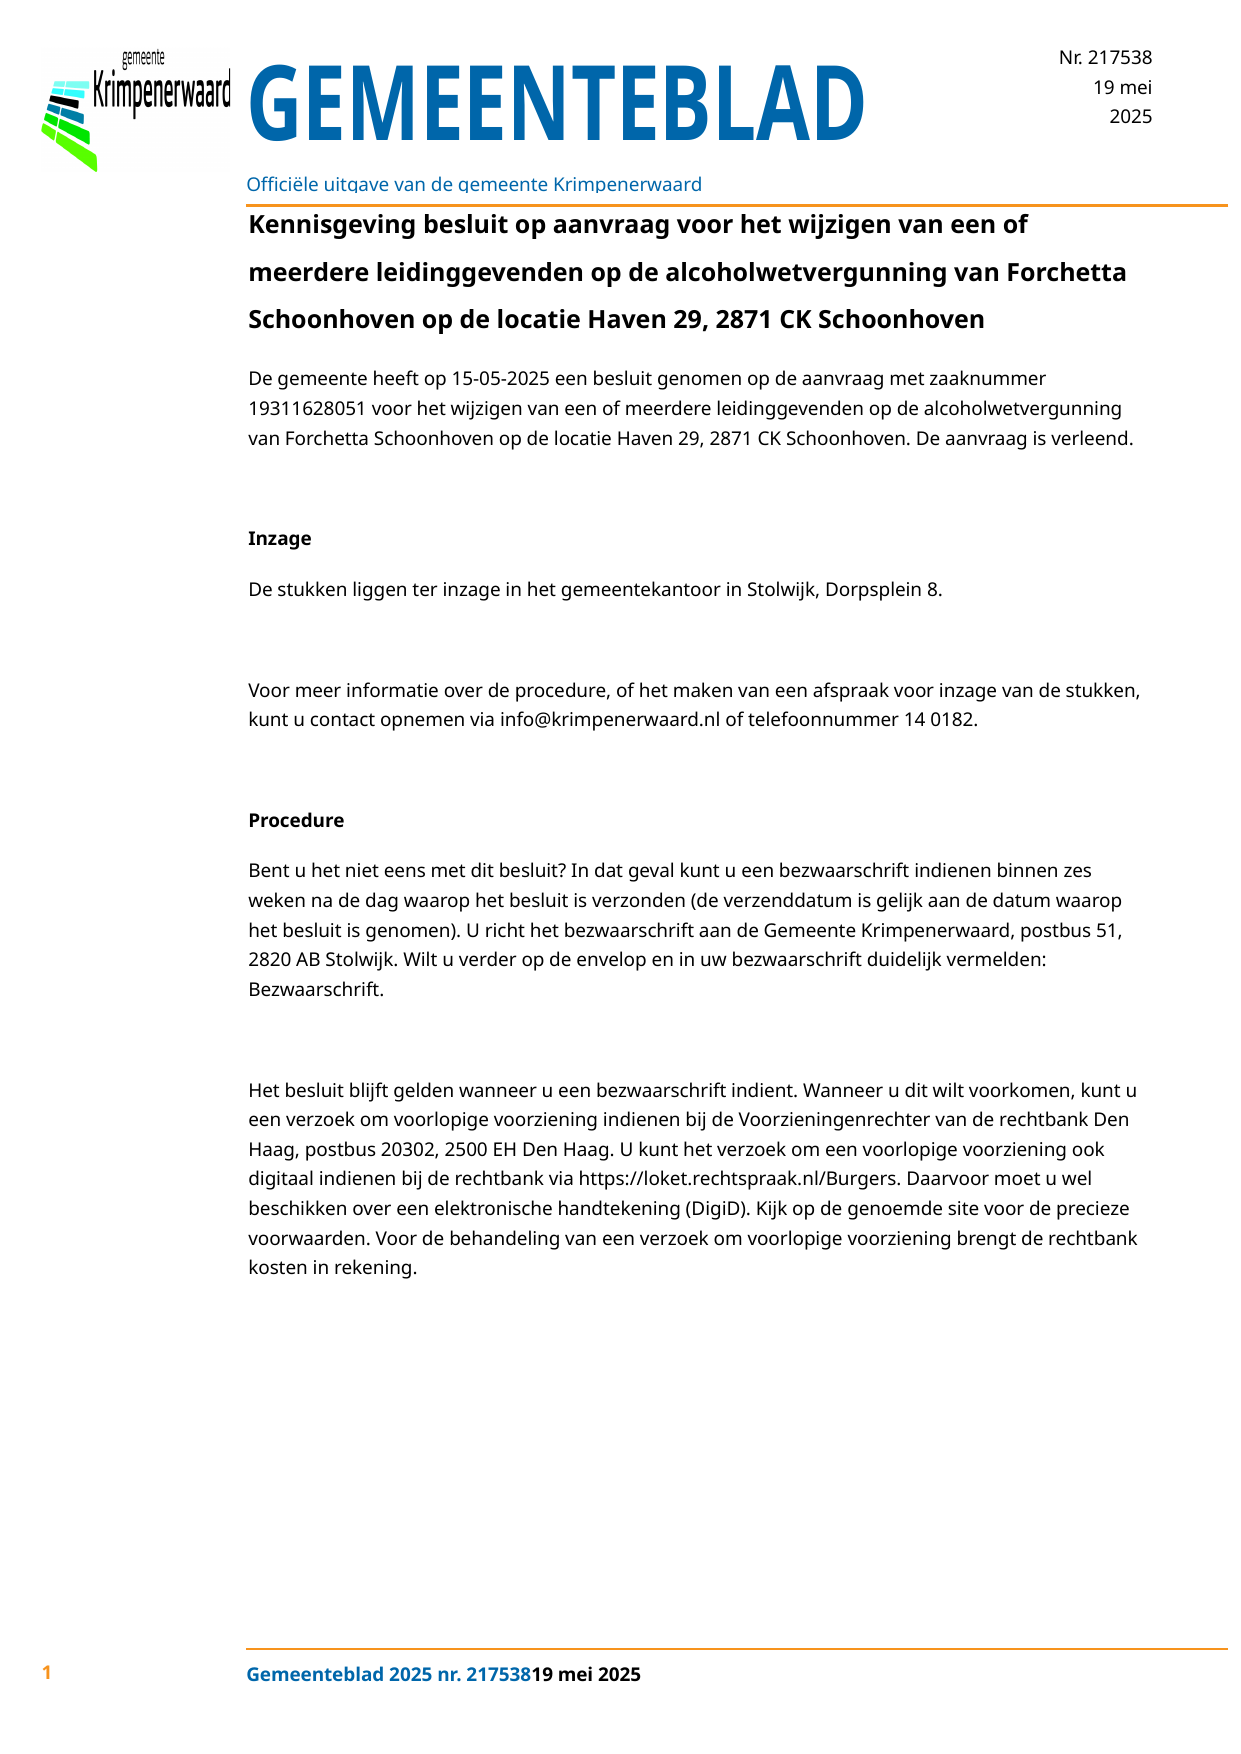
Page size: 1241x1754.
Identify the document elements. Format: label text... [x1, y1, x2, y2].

text Het besluit blijft gelden wanneer u een bezwaarschrift indient. Wanneer u dit wilt voorkomen, kunt u een verzoek om voorlopige voorziening indienen bij de Voorzieningenrechter van de rechtbank Den Haag, postbus 20302, 2500 EH Den Haag. U kunt het verzoek om een voorlopige voorziening ook digitaal indienen bij de rechtbank via https://loket.rechtspraak.nl/Burgers. Daarvoor moet u wel beschikken over een elektronische handtekening (DigiD). Kijk op de genoemde site voor de precieze voorwaarden. Voor de behandeling van een verzoek om voorlopige voorziening brengt de rechtbank kosten in rekening. [248, 1077, 1152, 1280]
text De stukken liggen ter inzage in het gemeentekantoor in Stolwijk, Dorpsplein 8. [248, 576, 1152, 602]
text Procedure [248, 807, 1152, 833]
text Kennisgeving besluit op aanvraag voor het wijzigen van een of meerdere leidinggevenden op de alcoholwetvergunning van Forchetta Schoonhoven op de locatie Haven 29, 2871 CK Schoonhoven [248, 207, 1152, 336]
text Bent u het niet eens met dit besluit? In dat geval kunt u een bezwaarschrift indienen binnen zes weken na de dag waarop het besluit is verzonden (de verzenddatum is gelijk aan de datum waarop het besluit is genomen). U richt het bezwaarschrift aan de Gemeente Krimpenerwaard, postbus 51, 2820 AB Stolwijk. Wilt u verder op de envelop en in uw bezwaarschrift duidelijk vermelden: Bezwaarschrift. [248, 858, 1152, 1002]
text Voor meer informatie over de procedure, of het maken van een afspraak voor inzage van de stukken, kunt u contact opnemen via info@krimpenerwaard.nl of telefoonnummer 14 0182. [248, 677, 1152, 732]
picture [41, 47, 231, 172]
text Inzage [248, 526, 1152, 551]
text De gemeente heeft op 15-05-2025 een besluit genomen op de aanvraag met zaaknummer 19311628051 voor het wijzigen van een of meerdere leidinggevenden op de alcoholwetvergunning van Forchetta Schoonhoven op de locatie Haven 29, 2871 CK Schoonhoven. De aanvraag is verleend. [248, 366, 1152, 450]
